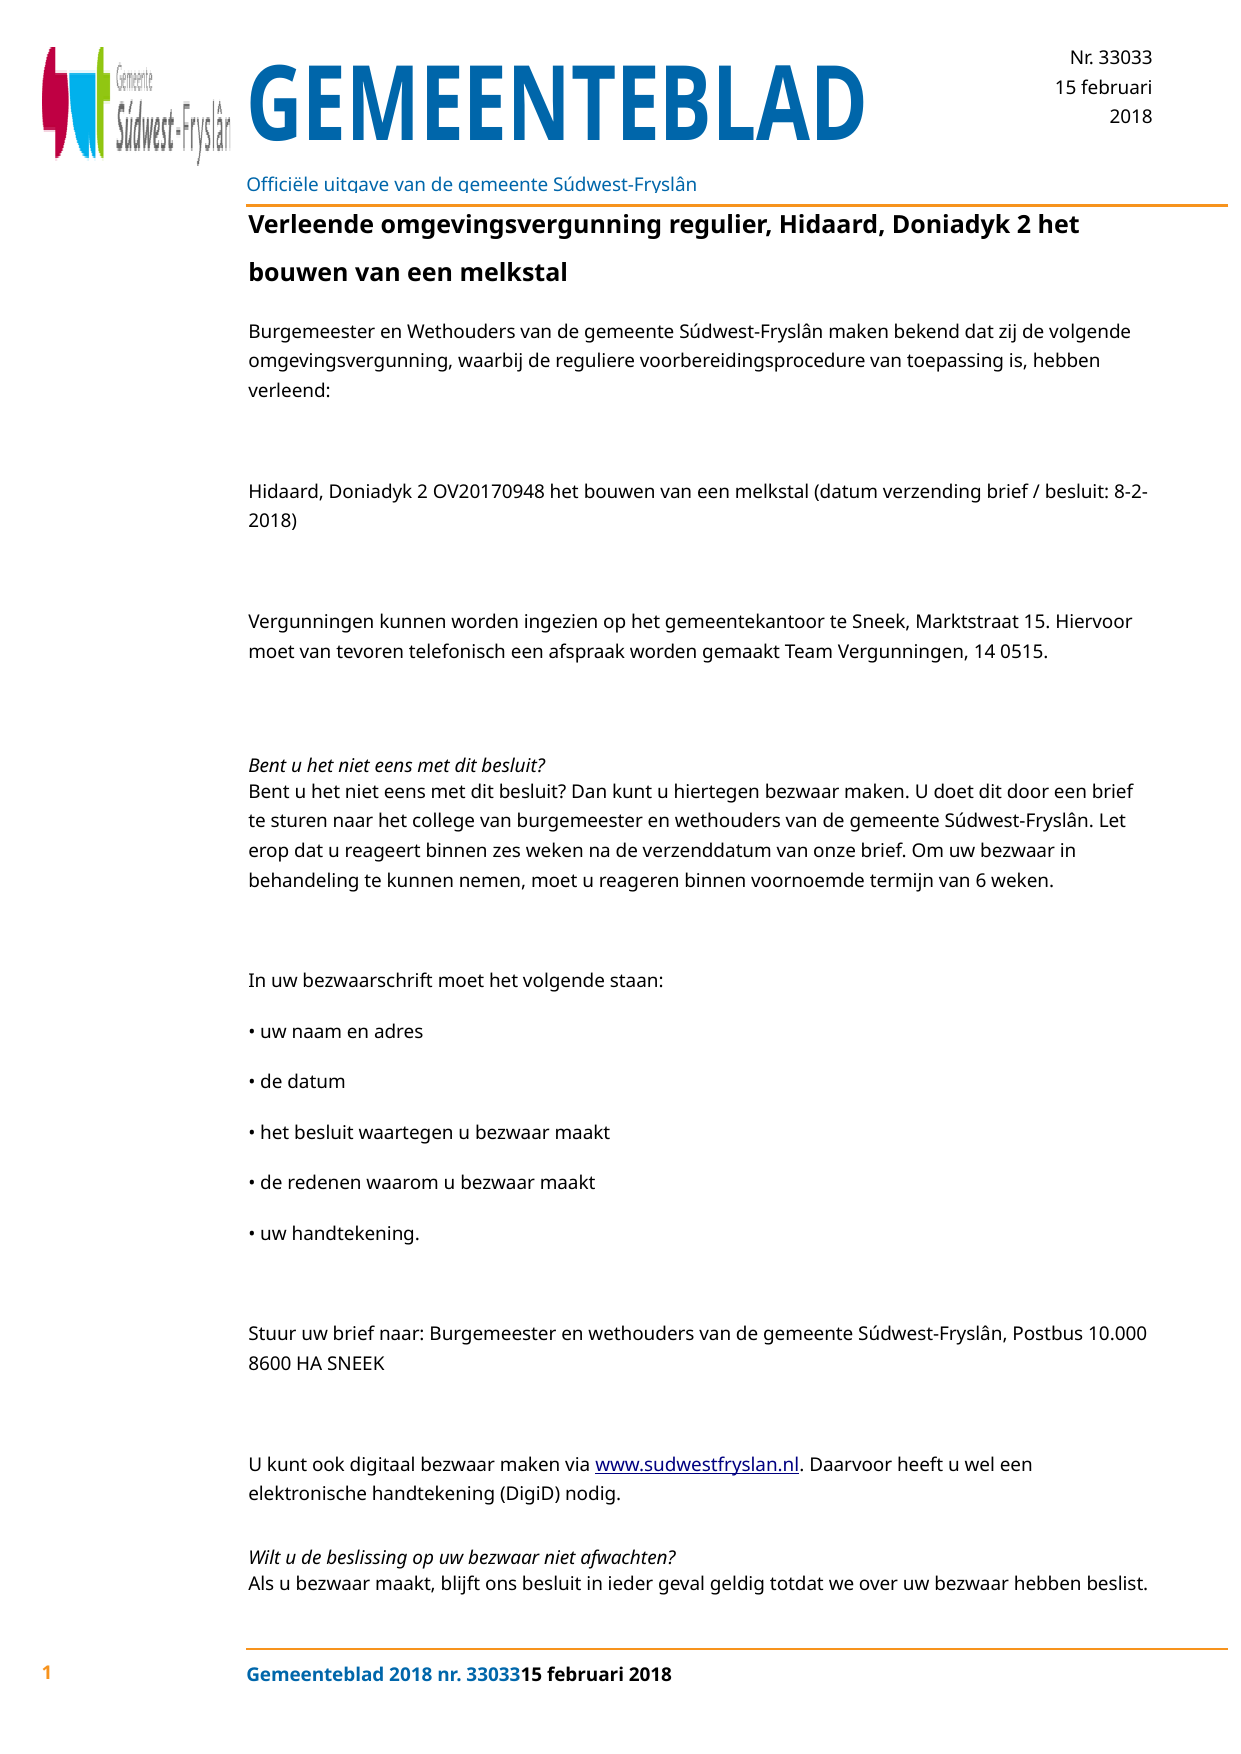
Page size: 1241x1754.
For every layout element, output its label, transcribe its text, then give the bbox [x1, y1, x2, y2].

text Verleende omgevingsvergunning regulier, Hidaard, Doniadyk 2 het bouwen van een melkstal [248, 207, 1152, 288]
text In uw bezwaarschrift moet het volgende staan: [248, 968, 1152, 993]
text • uw naam en adres [248, 1018, 1152, 1044]
text Hidaard, Doniadyk 2 OV20170948 het bouwen van een melkstal (datum verzending brief / besluit: 8-2-2018) [248, 478, 1152, 533]
text Vergunningen kunnen worden ingezien op het gemeentekantoor te Sneek, Marktstraat 15. Hiervoor moet van tevoren telefonisch een afspraak worden gemaakt Team Vergunningen, 14 0515. [248, 608, 1152, 664]
text • uw handtekening. [248, 1220, 1152, 1245]
text Bent u het niet eens met dit besluit? Dan kunt u hiertegen bezwaar maken. U doet dit door een brief te sturen naar het college van burgemeester en wethouders van de gemeente Súdwest-Fryslân. Let erop dat u reageert binnen zes weken na de verzenddatum van onze brief. Om uw bezwaar in behandeling te kunnen nemen, moet u reageren binnen voornoemde termijn van 6 weken. [248, 778, 1152, 892]
text • de datum [248, 1068, 1152, 1094]
text Burgemeester en Wethouders van de gemeente Súdwest-Fryslân maken bekend dat zij de volgende omgevingsvergunning, waarbij de reguliere voorbereidingsprocedure van toepassing is, hebben verleend: [248, 318, 1152, 403]
text Als u bezwaar maakt, blijft ons besluit in ieder geval geldig totdat we over uw bezwaar hebben beslist. [248, 1570, 1152, 1596]
text U kunt ook digitaal bezwaar maken via www.sudwestfryslan.nl. Daarvoor heeft u wel een elektronische handtekening (DigiD) nodig. [248, 1451, 1152, 1506]
text Bent u het niet eens met dit besluit? [248, 752, 1152, 778]
picture [41, 47, 231, 172]
text Stuur uw brief naar: Burgemeester en wethouders van de gemeente Súdwest-Fryslân, Postbus 10.000 8600 HA SNEEK [248, 1321, 1152, 1376]
text • de redenen waarom u bezwaar maakt [248, 1169, 1152, 1195]
text • het besluit waartegen u bezwaar maakt [248, 1119, 1152, 1144]
text Wilt u de beslissing op uw bezwaar niet afwachten? [248, 1544, 1152, 1570]
